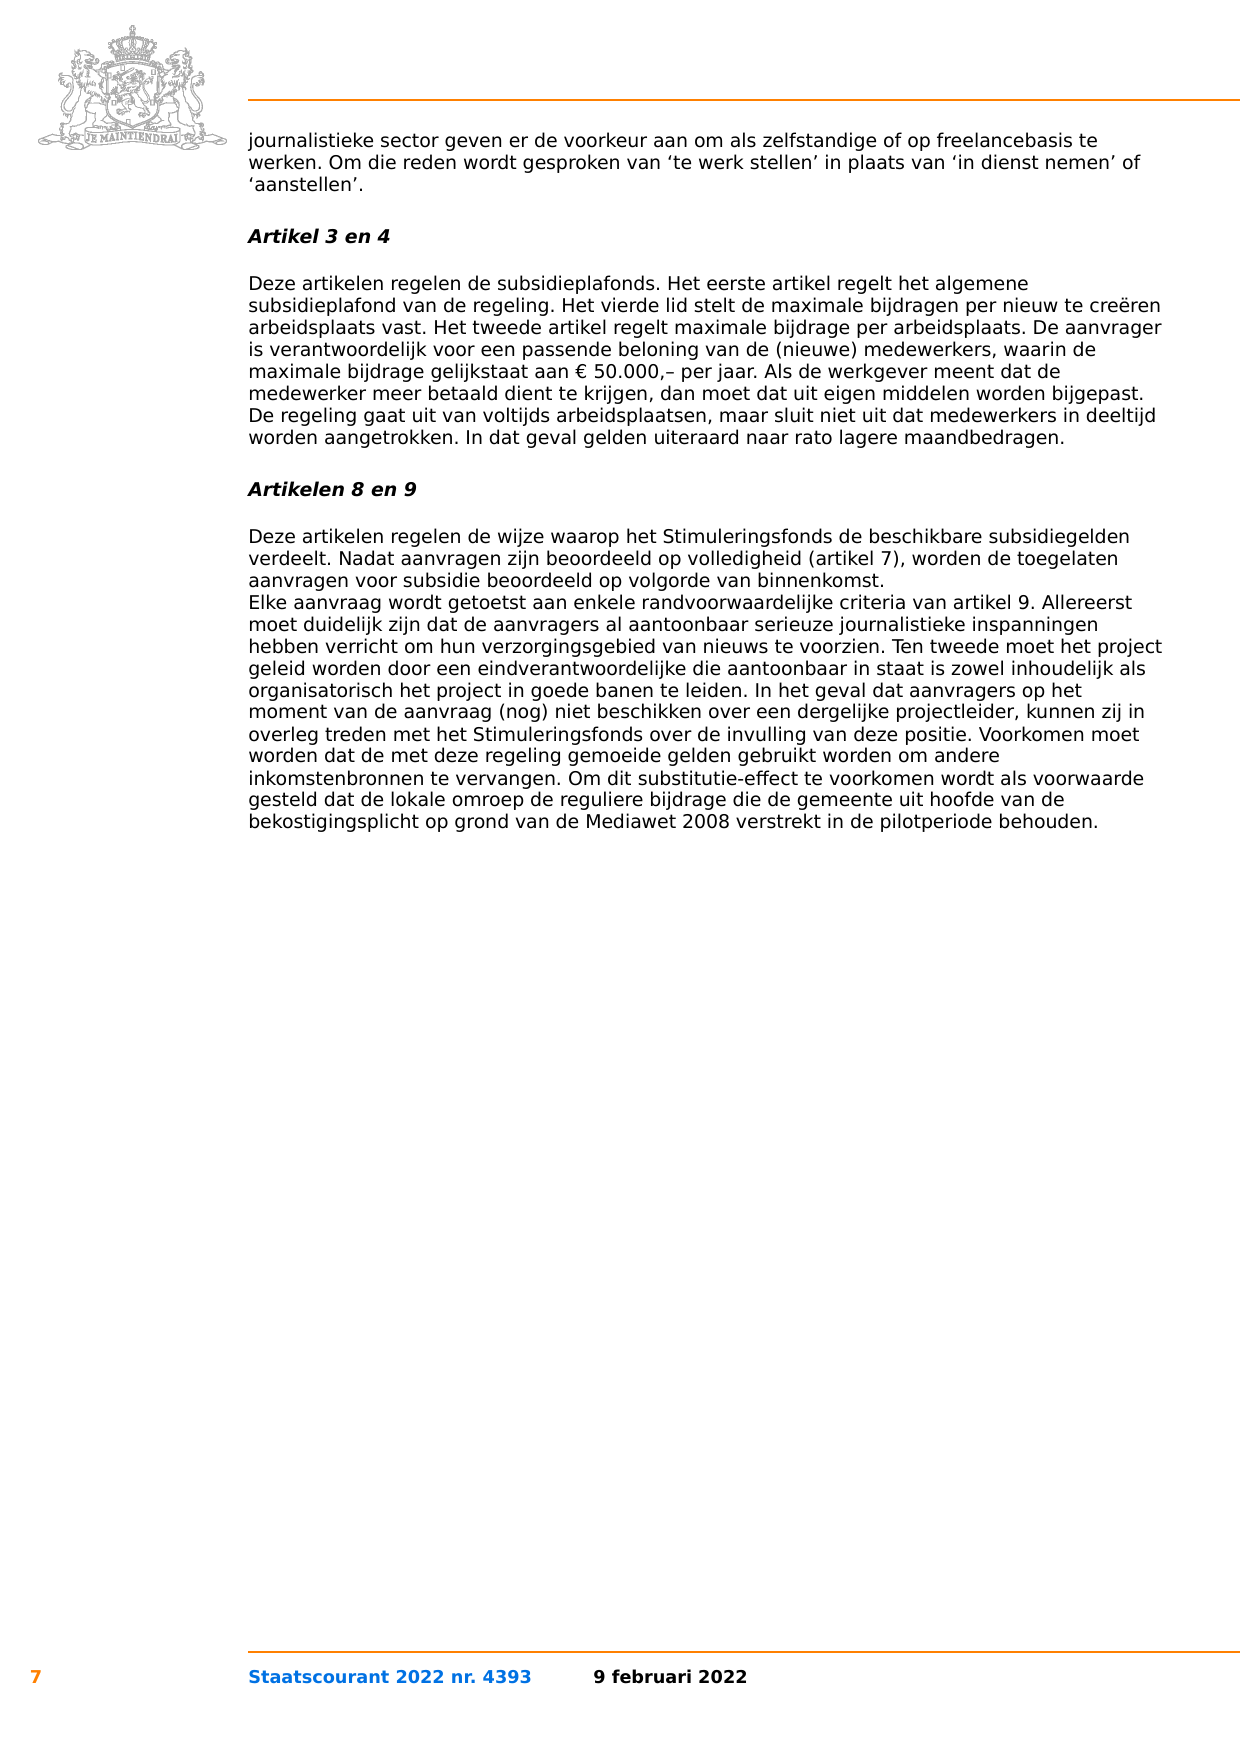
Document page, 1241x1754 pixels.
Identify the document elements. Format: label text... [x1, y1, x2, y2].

picture [38, 25, 227, 150]
subtitle Artikel 3 en 4 [248, 226, 1163, 248]
text Deze artikelen regelen de subsidieplafonds. Het eerste artikel regelt het algemene subsidieplafond van de regeling. Het vierde lid stelt de maximale bijdragen per nieuw te creëren arbeidsplaats vast. Het tweede artikel regelt maximale bijdrage per arbeidsplaats. De aanvrager is verantwoordelijk voor een passende beloning van de (nieuwe) medewerkers, waarin de maximale bijdrage gelijkstaat aan € 50.000,– per jaar. Als de werkgever meent dat de medewerker meer betaald dient te krijgen, dan moet dat uit eigen middelen worden bijgepast. De regeling gaat uit van voltijds arbeidsplaatsen, maar sluit niet uit dat medewerkers in deeltijd worden aangetrokken. In dat geval gelden uiteraard naar rato lagere maandbedragen. [248, 273, 1163, 449]
text Elke aanvraag wordt getoetst aan enkele randvoorwaardelijke criteria van artikel 9. Allereerst moet duidelijk zijn dat de aanvragers al aantoonbaar serieuze journalistieke inspanningen hebben verricht om hun verzorgingsgebied van nieuws te voorzien. Ten tweede moet het project geleid worden door een eindverantwoordelijke die aantoonbaar in staat is zowel inhoudelijk als organisatorisch het project in goede banen te leiden. In het geval dat aanvragers op het moment van de aanvraag (nog) niet beschikken over een dergelijke projectleider, kunnen zij in overleg treden met het Stimuleringsfonds over de invulling van deze positie. Voorkomen moet worden dat de met deze regeling gemoeide gelden gebruikt worden om andere inkomstenbronnen te vervangen. Om dit substitutie-effect te voorkomen wordt als voorwaarde gesteld dat de lokale omroep de reguliere bijdrage die de gemeente uit hoofde van de bekostigingsplicht op grond van de Mediawet 2008 verstrekt in de pilotperiode behouden. [248, 592, 1163, 833]
text journalistieke sector geven er de voorkeur aan om als zelfstandige of op freelancebasis te werken. Om die reden wordt gesproken van ‘te werk stellen’ in plaats van ‘in dienst nemen’ of ‘aanstellen’. [248, 130, 1163, 196]
text Deze artikelen regelen de wijze waarop het Stimuleringsfonds de beschikbare subsidiegelden verdeelt. Nadat aanvragen zijn beoordeeld op volledigheid (artikel 7), worden de toegelaten aanvragen voor subsidie beoordeeld op volgorde van binnenkomst. [248, 526, 1163, 592]
subtitle Artikelen 8 en 9 [248, 479, 1163, 501]
